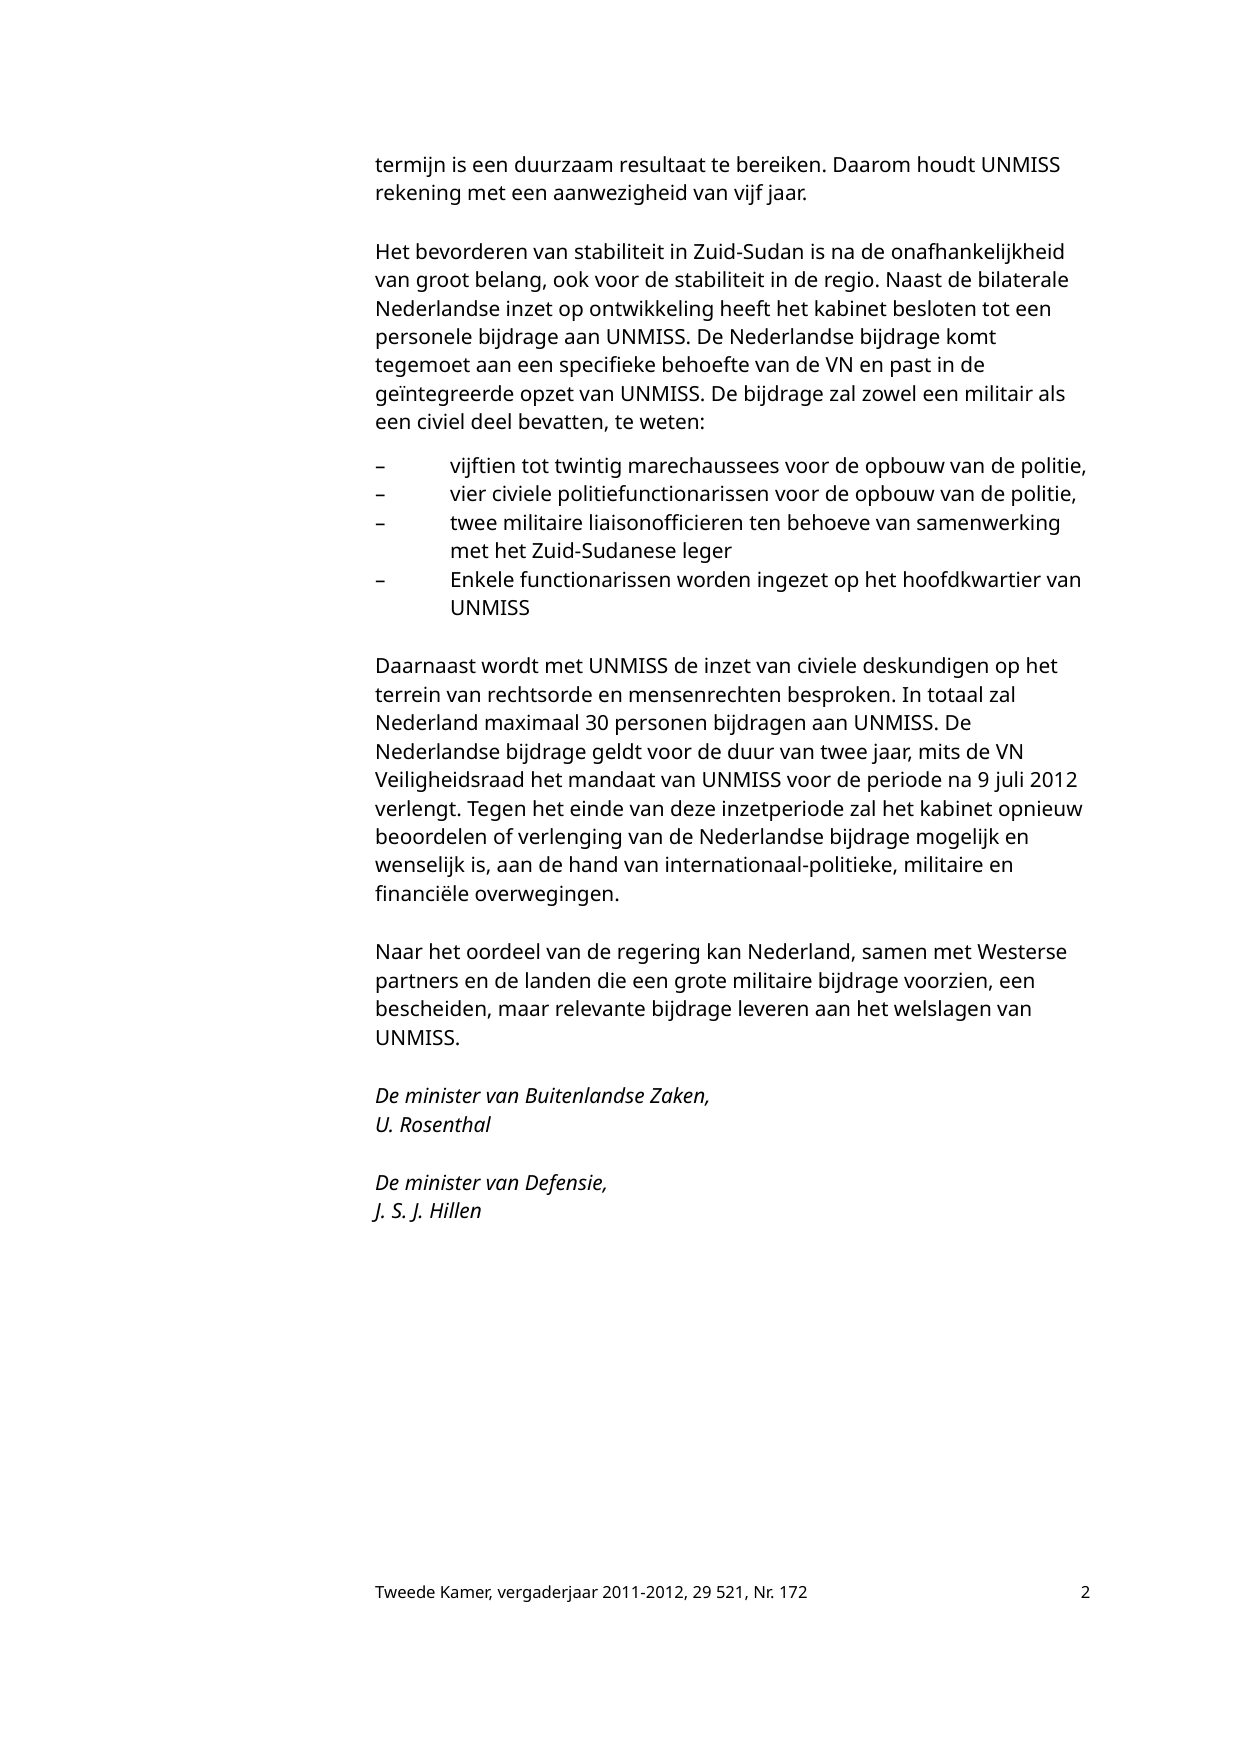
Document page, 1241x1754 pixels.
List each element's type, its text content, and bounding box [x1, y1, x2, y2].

text Het bevorderen van stabiliteit in Zuid-Sudan is na de onafhankelijkheid van groot belang, ook voor de stabiliteit in de regio. Naast de bilaterale Nederlandse inzet op ontwikkeling heeft het kabinet besloten tot een personele bijdrage aan UNMISS. De Nederlandse bijdrage komt tegemoet aan een specifieke behoefte van de VN en past in de geïntegreerde opzet van UNMISS. De bijdrage zal zowel een militair als een civiel deel bevatten, te weten: [375, 237, 1090, 436]
text termijn is een duurzaam resultaat te bereiken. Daarom houdt UNMISS rekening met een aanwezigheid van vijf jaar. [375, 150, 1090, 207]
text De minister van Buitenlandse Zaken, [375, 1081, 1090, 1110]
list vijftien tot twintig marechaussees voor de opbouw van de politie, [375, 451, 1090, 479]
text Daarnaast wordt met UNMISS de inzet van civiele deskundigen op het terrein van rechtsorde en mensenrechten besproken. In totaal zal Nederland maximaal 30 personen bijdragen aan UNMISS. De Nederlandse bijdrage geldt voor de duur van twee jaar, mits de VN Veiligheidsraad het mandaat van UNMISS voor de periode na 9 juli 2012 verlengt. Tegen het einde van deze inzetperiode zal het kabinet opnieuw beoordelen of verlenging van de Nederlandse bijdrage mogelijk en wenselijk is, aan de hand van internationaal-politieke, militaire en financiële overwegingen. [375, 652, 1090, 907]
text U. Rosenthal [375, 1110, 1090, 1138]
text J. S. J. Hillen [375, 1197, 1090, 1225]
text Naar het oordeel van de regering kan Nederland, samen met Westerse partners en de landen die een grote militaire bijdrage voorzien, een bescheiden, maar relevante bijdrage leveren aan het welslagen van UNMISS. [375, 937, 1090, 1051]
list twee militaire liaisonofficieren ten behoeve van samenwerking met het Zuid-Sudanese leger [375, 508, 1090, 565]
list vier civiele politiefunctionarissen voor de opbouw van de politie, [375, 479, 1090, 508]
list Enkele functionarissen worden ingezet op het hoofdkwartier van UNMISS [375, 565, 1090, 622]
text De minister van Defensie, [375, 1168, 1090, 1197]
